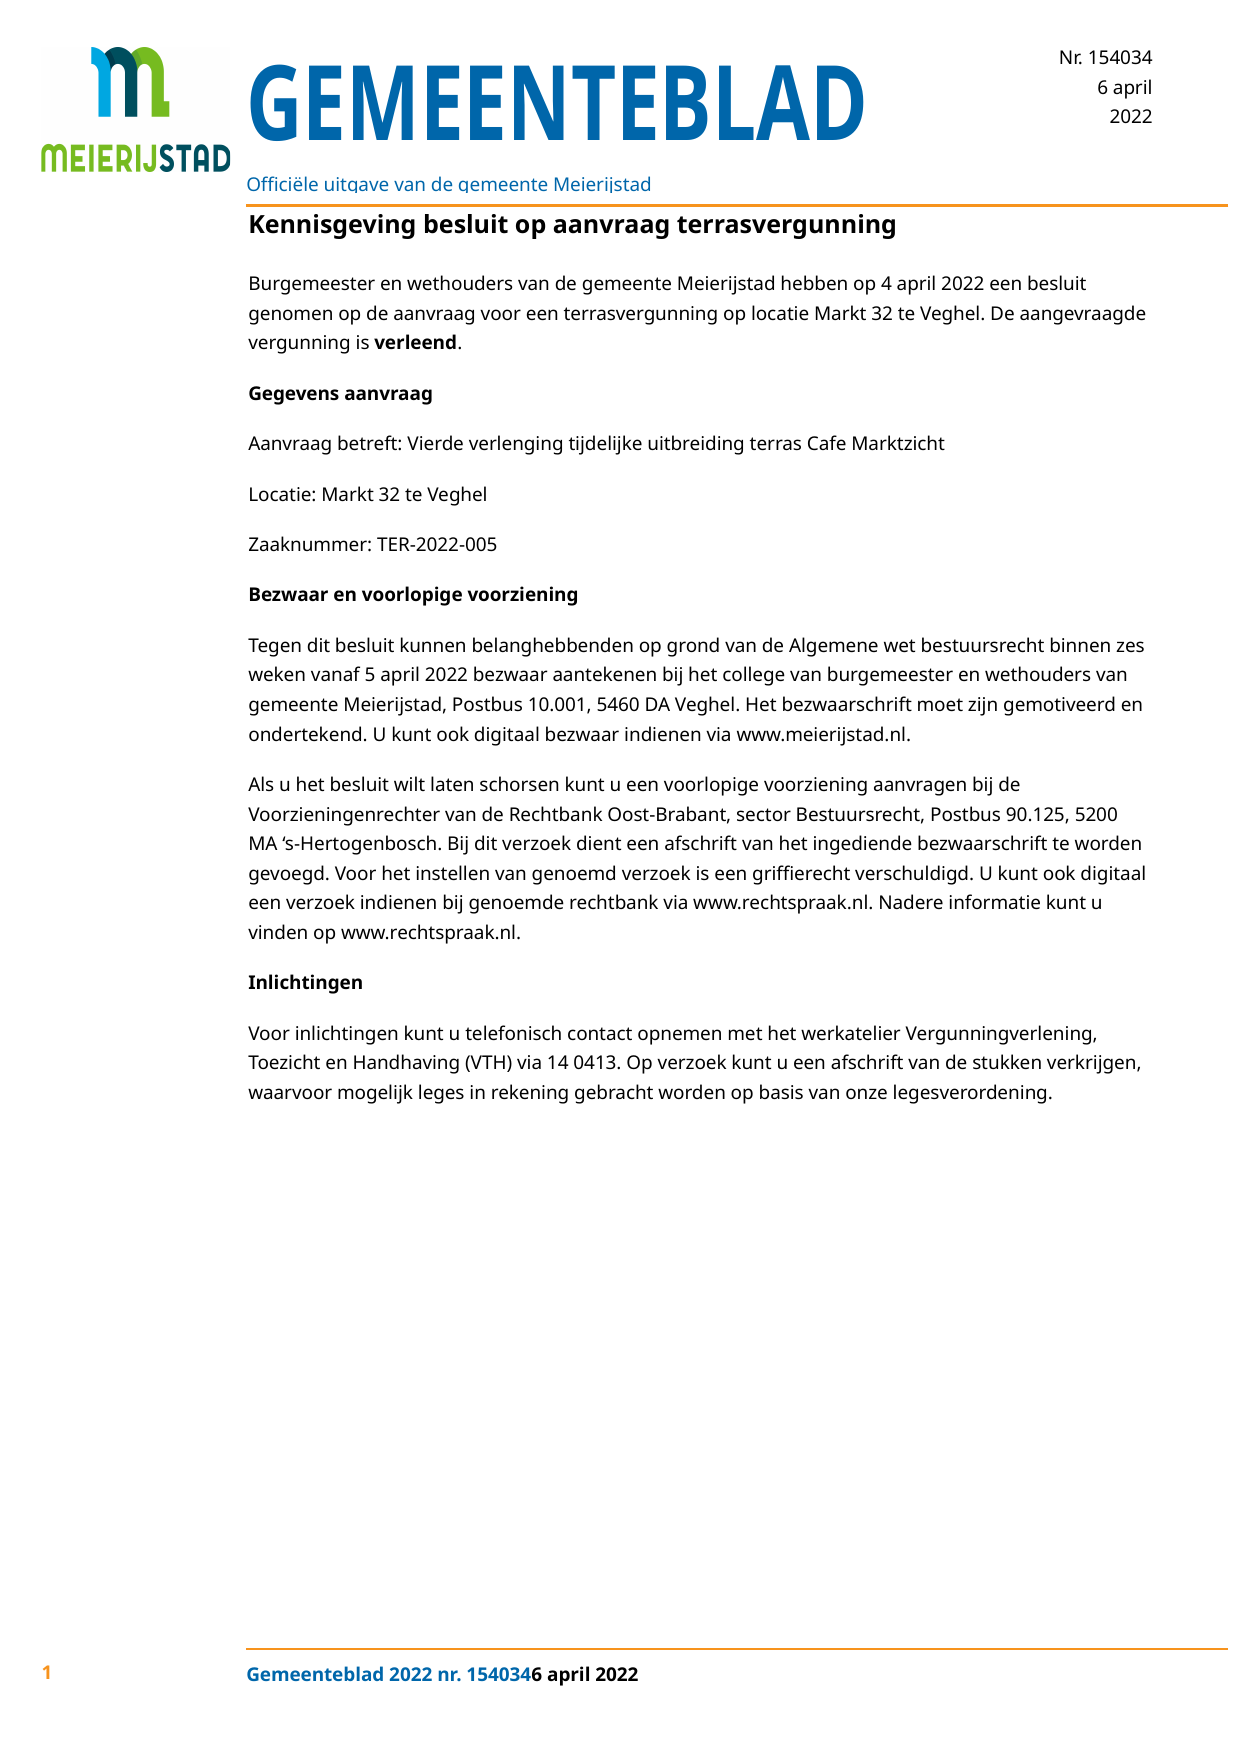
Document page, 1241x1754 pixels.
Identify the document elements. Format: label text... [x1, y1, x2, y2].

text Inlichtingen [248, 969, 1152, 995]
text Gegevens aanvraag [248, 380, 1152, 406]
text Zaaknummer: TER-2022-005 [248, 531, 1152, 557]
text Als u het besluit wilt laten schorsen kunt u een voorlopige voorziening aanvragen bij de Voorzieningenrechter van de Rechtbank Oost-Brabant, sector Bestuursrecht, Postbus 90.125, 5200 MA ‘s-Hertogenbosch. Bij dit verzoek dient een afschrift van het ingediende bezwaarschrift te worden gevoegd. Voor het instellen van genoemd verzoek is een griffierecht verschuldigd. U kunt ook digitaal een verzoek indienen bij genoemde rechtbank via www.rechtspraak.nl. Nadere informatie kunt u vinden op www.rechtspraak.nl. [248, 771, 1152, 945]
picture [41, 47, 231, 172]
text Aanvraag betreft: Vierde verlenging tijdelijke uitbreiding terras Cafe Marktzicht [248, 430, 1152, 456]
text Voor inlichtingen kunt u telefonisch contact opnemen met het werkatelier Vergunningverlening, Toezicht en Handhaving (VTH) via 14 0413. Op verzoek kunt u een afschrift van de stukken verkrijgen, waarvoor mogelijk leges in rekening gebracht worden op basis van onze legesverordening. [248, 1020, 1152, 1105]
text Tegen dit besluit kunnen belanghebbenden op grond van de Algemene wet bestuursrecht binnen zes weken vanaf 5 april 2022 bezwaar aantekenen bij het college van burgemeester en wethouders van gemeente Meierijstad, Postbus 10.001, 5460 DA Veghel. Het bezwaarschrift moet zijn gemotiveerd en ondertekend. U kunt ook digitaal bezwaar indienen via www.meierijstad.nl. [248, 632, 1152, 746]
text Burgemeester en wethouders van de gemeente Meierijstad hebben op 4 april 2022 een besluit genomen op de aanvraag voor een terrasvergunning op locatie Markt 32 te Veghel. De aangevraagde vergunning is verleend. [248, 270, 1152, 355]
text Locatie: Markt 32 te Veghel [248, 481, 1152, 506]
text Bezwaar en voorlopige voorziening [248, 582, 1152, 607]
text Kennisgeving besluit op aanvraag terrasvergunning [248, 207, 1152, 241]
